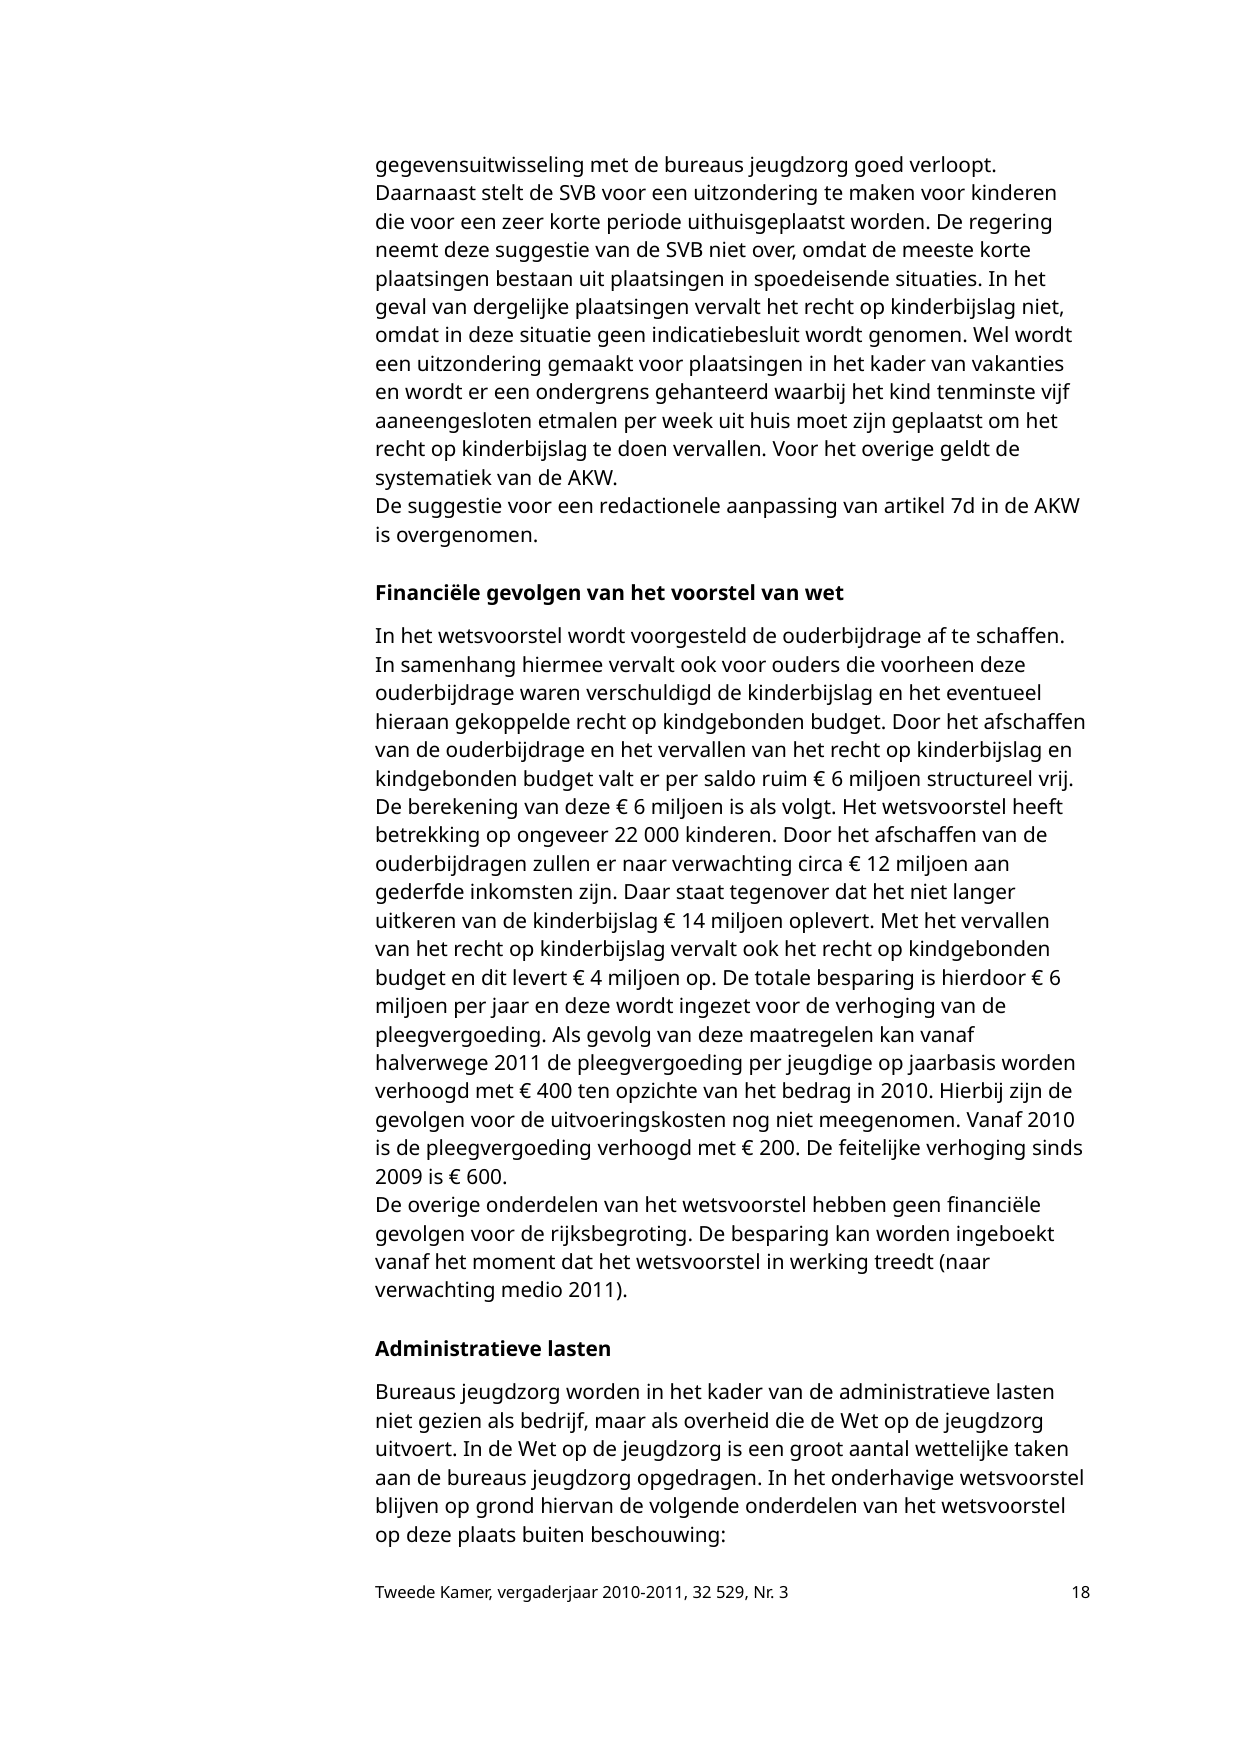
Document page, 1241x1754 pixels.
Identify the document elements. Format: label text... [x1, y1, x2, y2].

text Bureaus jeugdzorg worden in het kader van de administratieve lasten niet gezien als bedrijf, maar als overheid die de Wet op de jeugdzorg uitvoert. In de Wet op de jeugdzorg is een groot aantal wettelijke taken aan de bureaus jeugdzorg opgedragen. In het onderhavige wetsvoorstel blijven op grond hiervan de volgende onderdelen van het wetsvoorstel op deze plaats buiten beschouwing: [375, 1377, 1090, 1548]
text Daarnaast stelt de SVB voor een uitzondering te maken voor kinderen die voor een zeer korte periode uithuisgeplaatst worden. De regering neemt deze suggestie van de SVB niet over, omdat de meeste korte plaatsingen bestaan uit plaatsingen in spoedeisende situaties. In het geval van dergelijke plaatsingen vervalt het recht op kinderbijslag niet, omdat in deze situatie geen indicatiebesluit wordt genomen. Wel wordt een uitzondering gemaakt voor plaatsingen in het kader van vakanties en wordt er een ondergrens gehanteerd waarbij het kind tenminste vijf aaneengesloten etmalen per week uit huis moet zijn geplaatst om het recht op kinderbijslag te doen vervallen. Voor het overige geldt de systematiek van de AKW. [375, 178, 1090, 491]
text De berekening van deze € 6 miljoen is als volgt. Het wetsvoorstel heeft betrekking op ongeveer 22 000 kinderen. Door het afschaffen van de ouderbijdragen zullen er naar verwachting circa € 12 miljoen aan gederfde inkomsten zijn. Daar staat tegenover dat het niet langer uitkeren van de kinderbijslag € 14 miljoen oplevert. Met het vervallen van het recht op kinderbijslag vervalt ook het recht op kindgebonden budget en dit levert € 4 miljoen op. De totale besparing is hierdoor € 6 miljoen per jaar en deze wordt ingezet voor de verhoging van de pleegvergoeding. Als gevolg van deze maatregelen kan vanaf halverwege 2011 de pleegvergoeding per jeugdige op jaarbasis worden verhoogd met € 400 ten opzichte van het bedrag in 2010. Hierbij zijn de gevolgen voor de uitvoeringskosten nog niet meegenomen. Vanaf 2010 is de pleegvergoeding verhoogd met € 200. De feitelijke verhoging sinds 2009 is € 600. [375, 792, 1090, 1190]
text De overige onderdelen van het wetsvoorstel hebben geen financiële gevolgen voor de rijksbegroting. De besparing kan worden ingeboekt vanaf het moment dat het wetsvoorstel in werking treedt (naar verwachting medio 2011). [375, 1190, 1090, 1304]
text De suggestie voor een redactionele aanpassing van artikel 7d in de AKW is overgenomen. [375, 491, 1090, 548]
text In het wetsvoorstel wordt voorgesteld de ouderbijdrage af te schaffen. In samenhang hiermee vervalt ook voor ouders die voorheen deze ouderbijdrage waren verschuldigd de kinderbijslag en het eventueel hieraan gekoppelde recht op kindgebonden budget. Door het afschaffen van de ouderbijdrage en het vervallen van het recht op kinderbijslag en kindgebonden budget valt er per saldo ruim € 6 miljoen structureel vrij. [375, 622, 1090, 792]
text Administratieve lasten [375, 1334, 1090, 1362]
text gegevensuitwisseling met de bureaus jeugdzorg goed verloopt. [375, 150, 1090, 178]
text Financiële gevolgen van het voorstel van wet [375, 578, 1090, 607]
